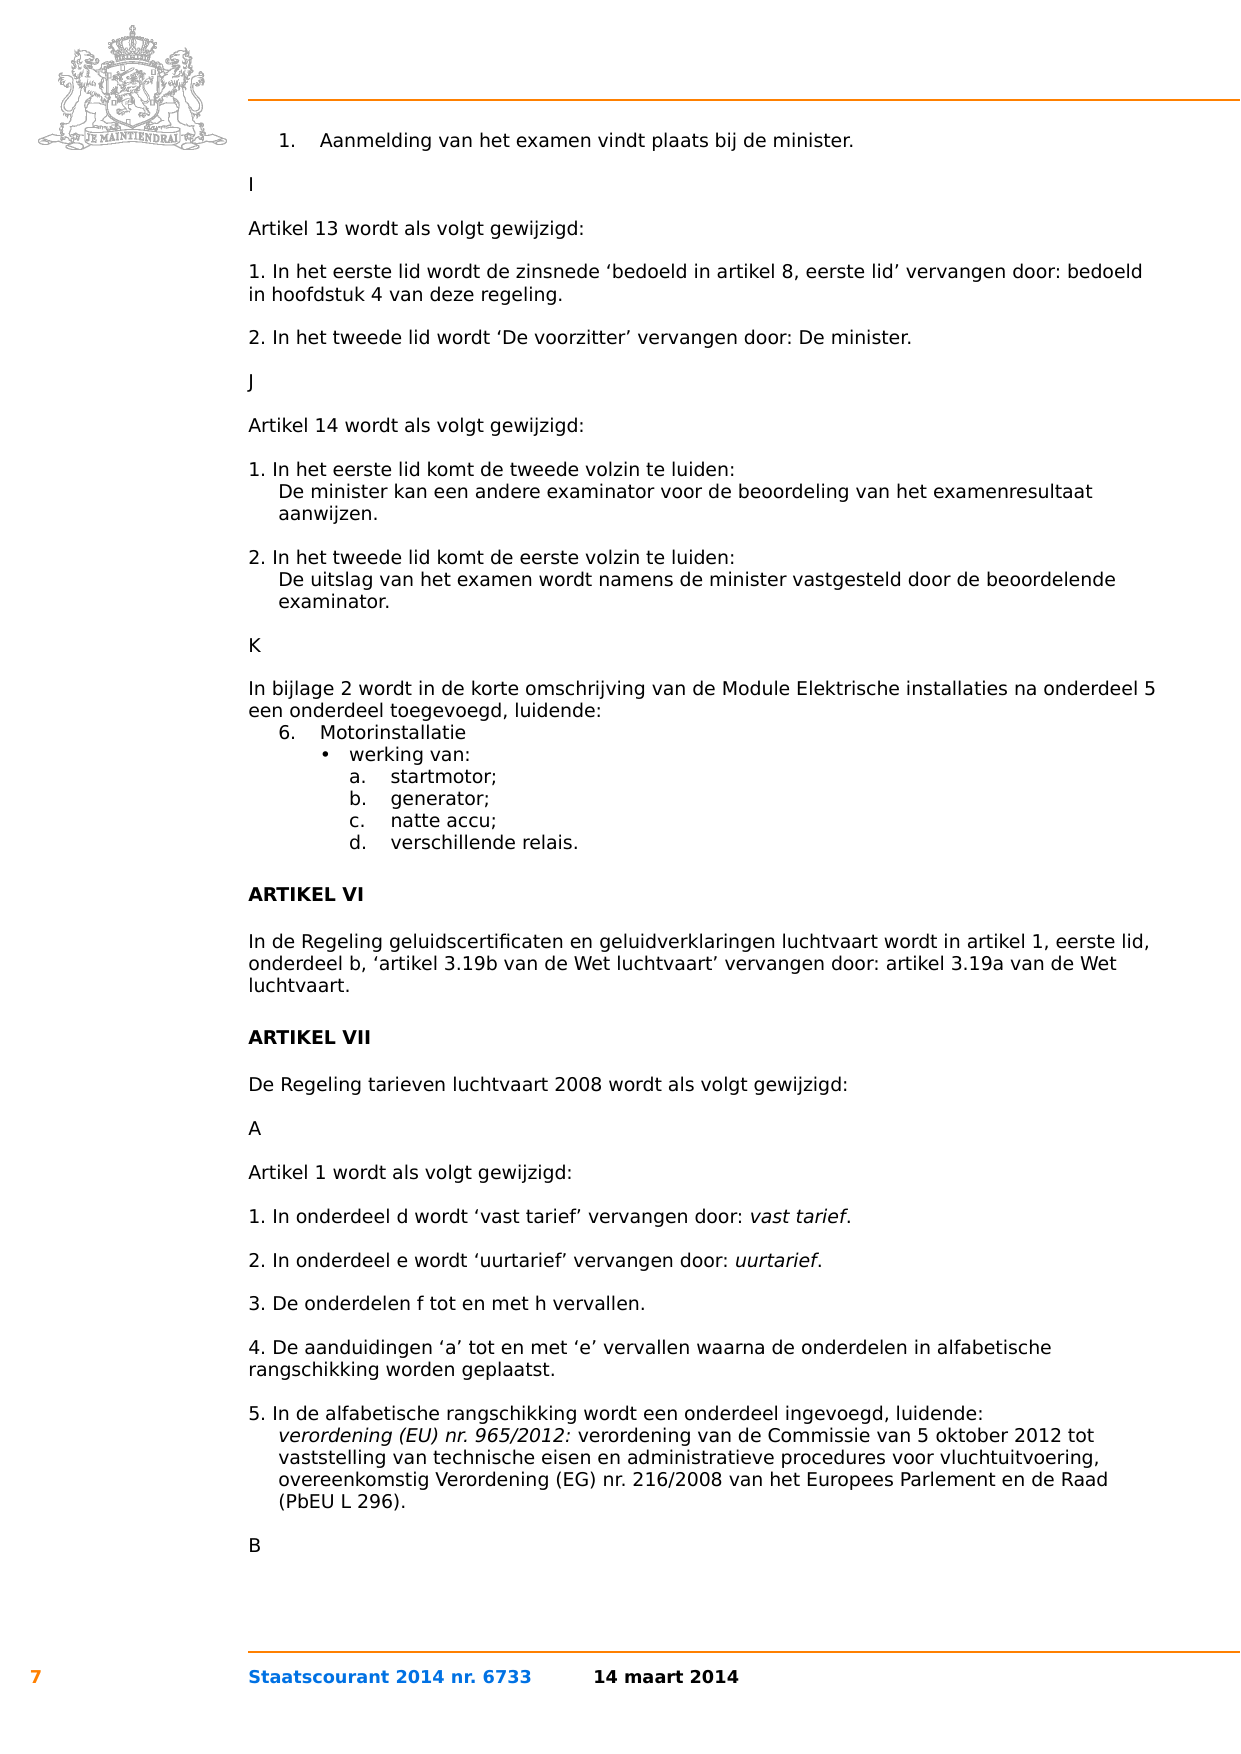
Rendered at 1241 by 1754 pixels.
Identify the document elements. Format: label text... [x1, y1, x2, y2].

text d. verschillende relais. [349, 832, 1163, 854]
text 1. In onderdeel d wordt ‘vast tarief’ vervangen door: vast tarief. [248, 1206, 1163, 1228]
text c. natte accu; [349, 810, 1163, 832]
text J [248, 371, 1163, 393]
text 2. In onderdeel e wordt ‘uurtarief’ vervangen door: uurtarief. [248, 1249, 1163, 1271]
text 1. In het eerste lid komt de tweede volzin te luiden: [248, 459, 1163, 481]
text • werking van: [319, 744, 1163, 766]
text 1. In het eerste lid wordt de zinsnede ‘bedoeld in artikel 8, eerste lid’ vervangen door: bedoeld in hoofdstuk 4 van deze regeling. [248, 261, 1163, 305]
text 1. Aanmelding van het examen vindt plaats bij de minister. [278, 130, 1163, 152]
text De uitslag van het examen wordt namens de minister vastgesteld door de beoordelende examinator. [278, 569, 1163, 613]
text A [248, 1118, 1163, 1140]
text Artikel 1 wordt als volgt gewijzigd: [248, 1162, 1163, 1184]
text Artikel 13 wordt als volgt gewijzigd: [248, 218, 1163, 239]
text 5. In de alfabetische rangschikking wordt een onderdeel ingevoegd, luidende: [248, 1403, 1163, 1425]
text a. startmotor; [349, 766, 1163, 788]
text 3. De onderdelen f tot en met h vervallen. [248, 1293, 1163, 1315]
text B [248, 1535, 1163, 1557]
text Artikel 14 wordt als volgt gewijzigd: [248, 415, 1163, 437]
text verordening (EU) nr. 965/2012: verordening van de Commissie van 5 oktober 2012 tot vaststelling van technische eisen en administratieve procedures voor vluchtuitvoering, overeenkomstig Verordening (EG) nr. 216/2008 van het Europees Parlement en de Raad (PbEU L 296). [278, 1425, 1163, 1513]
text K [248, 634, 1163, 656]
subtitle ARTIKEL VI [248, 884, 1163, 906]
text 4. De aanduidingen ‘a’ tot en met ‘e’ vervallen waarna de onderdelen in alfabetische rangschikking worden geplaatst. [248, 1337, 1163, 1381]
subtitle ARTIKEL VII [248, 1027, 1163, 1049]
text De minister kan een andere examinator voor de beoordeling van het examenresultaat aanwijzen. [278, 481, 1163, 525]
text I [248, 174, 1163, 196]
text 6. Motorinstallatie [278, 722, 1163, 744]
text In de Regeling geluidscertificaten en geluidverklaringen luchtvaart wordt in artikel 1, eerste lid, onderdeel b, ‘artikel 3.19b van de Wet luchtvaart’ vervangen door: artikel 3.19a van de Wet luchtvaart. [248, 931, 1163, 997]
text 2. In het tweede lid wordt ‘De voorzitter’ vervangen door: De minister. [248, 327, 1163, 349]
text De Regeling tarieven luchtvaart 2008 wordt als volgt gewijzigd: [248, 1074, 1163, 1096]
text In bijlage 2 wordt in de korte omschrijving van de Module Elektrische installaties na onderdeel 5 een onderdeel toegevoegd, luidende: [248, 678, 1163, 722]
text b. generator; [349, 788, 1163, 810]
picture [38, 25, 227, 150]
text 2. In het tweede lid komt de eerste volzin te luiden: [248, 547, 1163, 569]
